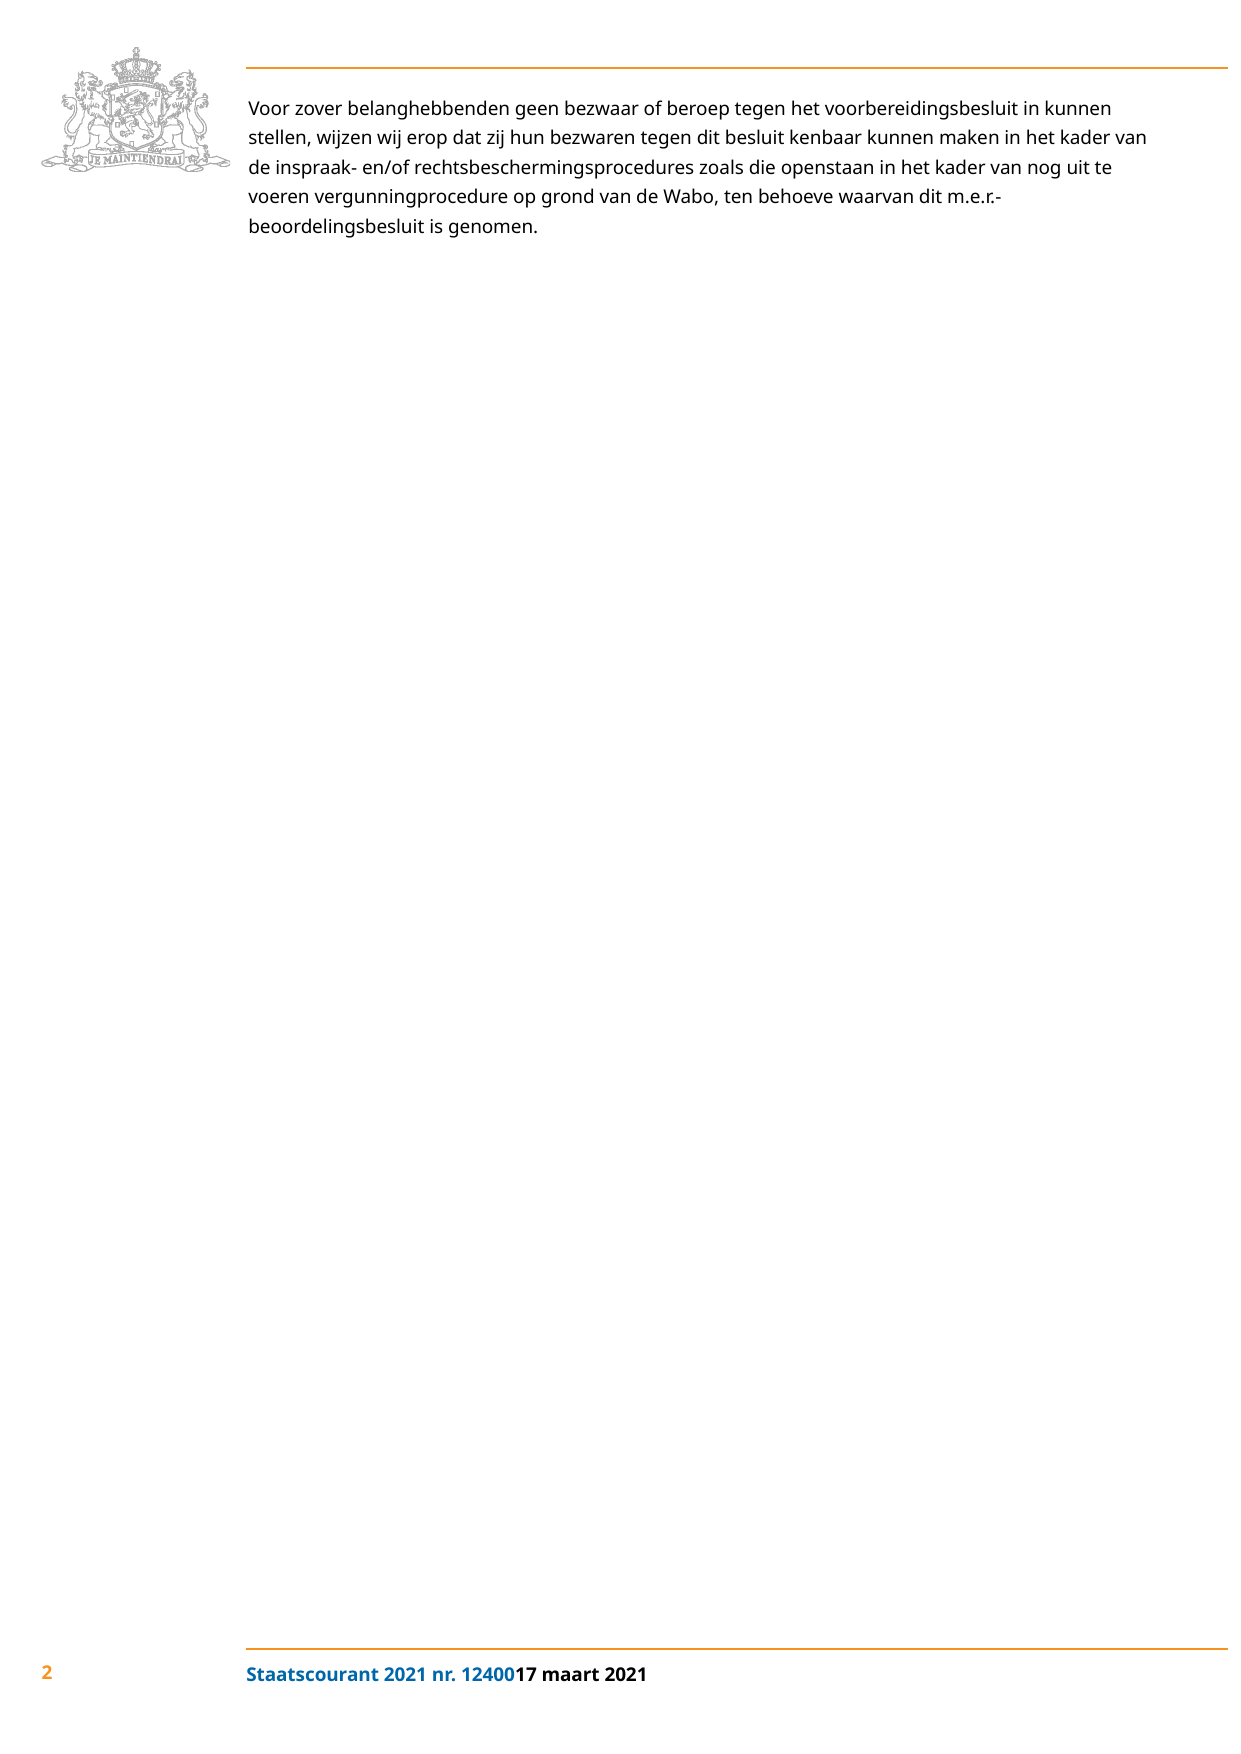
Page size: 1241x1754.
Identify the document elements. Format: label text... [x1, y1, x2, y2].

picture [41, 47, 231, 172]
text Voor zover belanghebbenden geen bezwaar of beroep tegen het voorbereidingsbesluit in kunnen stellen, wijzen wij erop dat zij hun bezwaren tegen dit besluit kenbaar kunnen maken in het kader van de inspraak- en/of rechtsbeschermingsprocedures zoals die openstaan in het kader van nog uit te voeren vergunningprocedure op grond van de Wabo, ten behoeve waarvan dit m.e.r.-beoordelingsbesluit is genomen. [248, 95, 1152, 239]
